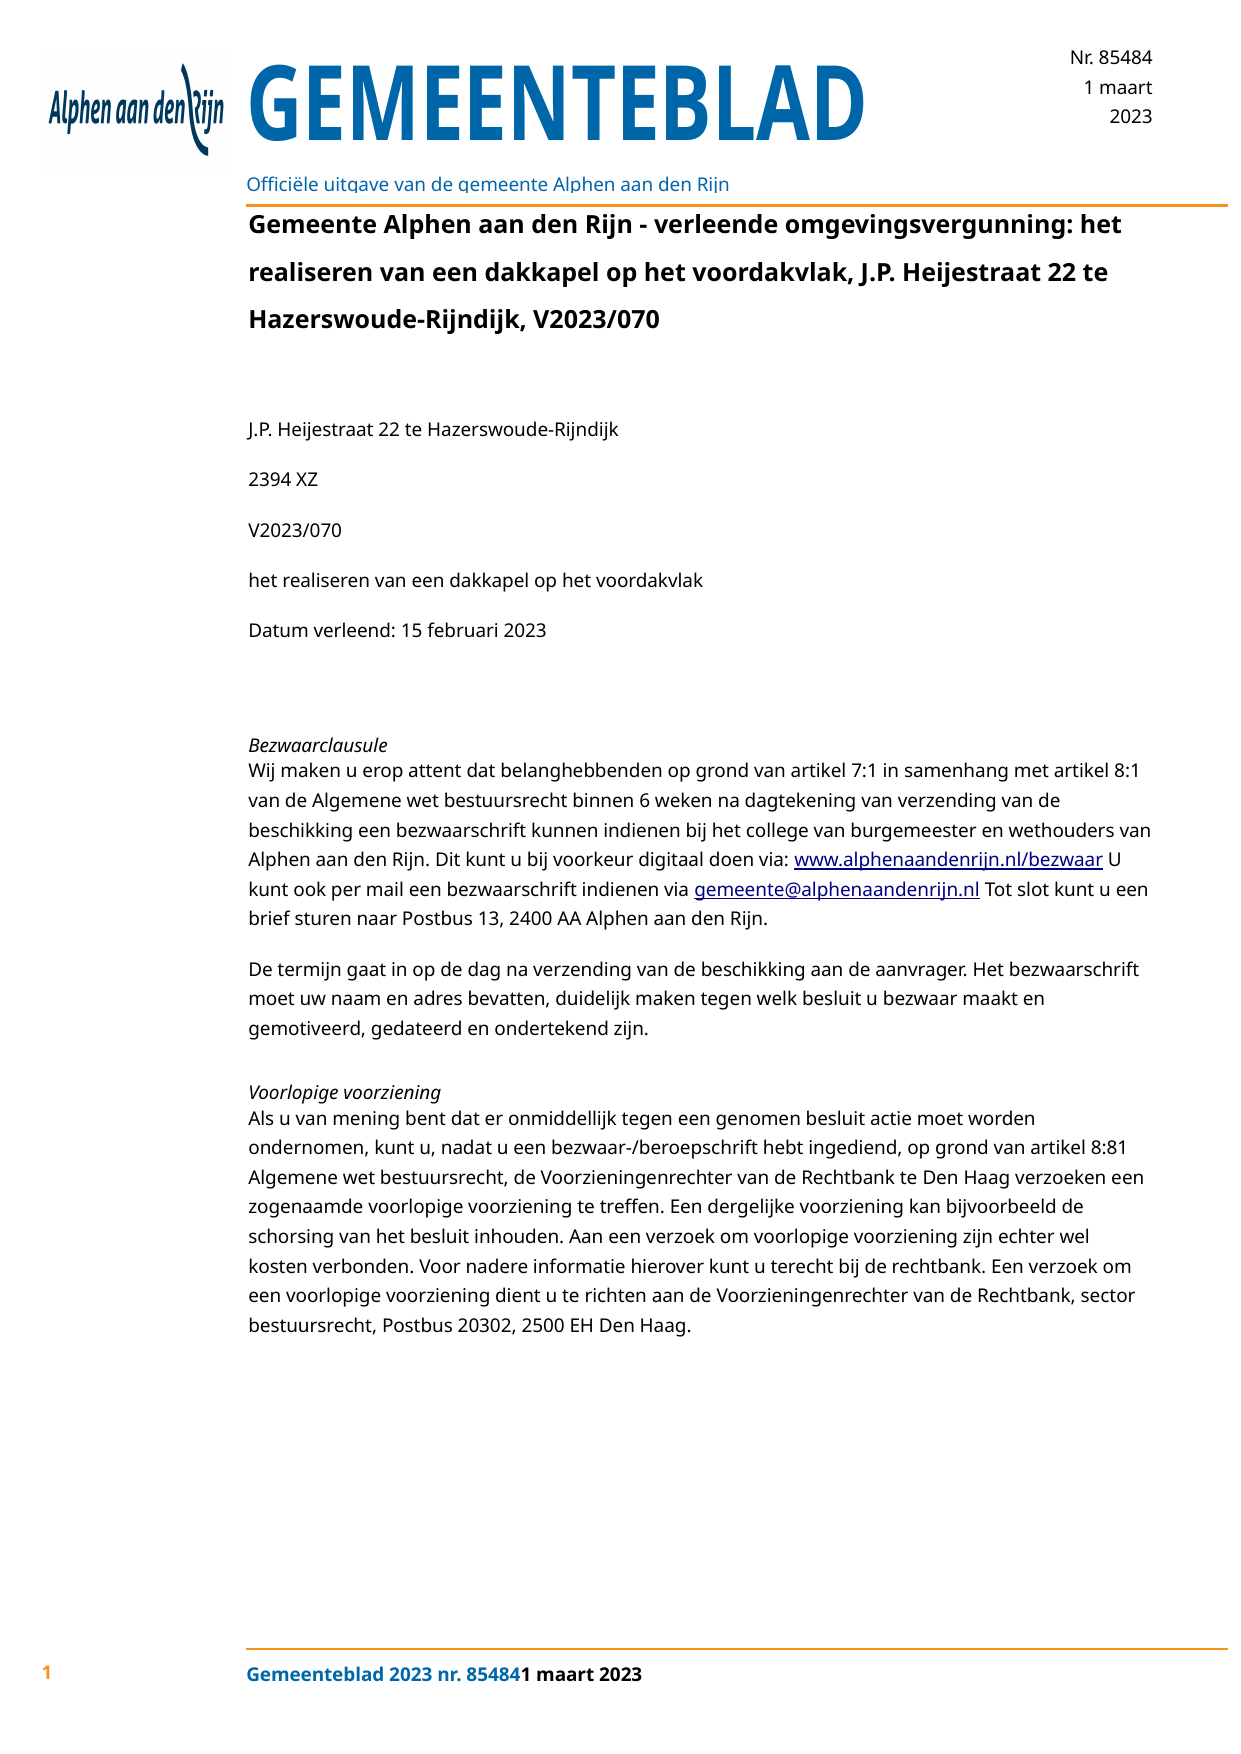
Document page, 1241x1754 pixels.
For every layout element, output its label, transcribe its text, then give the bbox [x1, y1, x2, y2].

text De termijn gaat in op de dag na verzending van de beschikking aan de aanvrager. Het bezwaarschrift moet uw naam en adres bevatten, duidelijk maken tegen welk besluit u bezwaar maakt en gemotiveerd, gedateerd en ondertekend zijn. [248, 956, 1152, 1041]
text het realiseren van een dakkapel op het voordakvlak [248, 567, 1152, 593]
text V2023/070 [248, 517, 1152, 542]
text Wij maken u erop attent dat belanghebbenden op grond van artikel 7:1 in samenhang met artikel 8:1 van de Algemene wet bestuursrecht binnen 6 weken na dagtekening van verzending van de beschikking een bezwaarschrift kunnen indienen bij het college van burgemeester en wethouders van Alphen aan den Rijn. Dit kunt u bij voorkeur digitaal doen via: www.alphenaandenrijn.nl/bezwaar U kunt ook per mail een bezwaarschrift indienen via gemeente@alphenaandenrijn.nl Tot slot kunt u een brief sturen naar Postbus 13, 2400 AA Alphen aan den Rijn. [248, 758, 1152, 931]
text Als u van mening bent dat er onmiddellijk tegen een genomen besluit actie moet worden ondernomen, kunt u, nadat u een bezwaar-/beroepschrift hebt ingediend, op grond van artikel 8:81 Algemene wet bestuursrecht, de Voorzieningenrechter van de Rechtbank te Den Haag verzoeken een zogenaamde voorlopige voorziening te treffen. Een dergelijke voorziening kan bijvoorbeeld de schorsing van het besluit inhouden. Aan een verzoek om voorlopige voorziening zijn echter wel kosten verbonden. Voor nadere informatie hierover kunt u terecht bij de rechtbank. Een verzoek om een voorlopige voorziening dient u te richten aan de Voorzieningenrechter van de Rechtbank, sector bestuursrecht, Postbus 20302, 2500 EH Den Haag. [248, 1105, 1152, 1338]
picture [41, 47, 231, 172]
text J.P. Heijestraat 22 te Hazerswoude-Rijndijk [248, 416, 1152, 442]
text Datum verleend: 15 februari 2023 [248, 618, 1152, 643]
text Bezwaarclausule [248, 732, 1152, 758]
text Gemeente Alphen aan den Rijn - verleende omgevingsvergunning: het realiseren van een dakkapel op het voordakvlak, J.P. Heijestraat 22 te Hazerswoude-Rijndijk, V2023/070 [248, 207, 1152, 336]
text Voorlopige voorziening [248, 1079, 1152, 1105]
text 2394 XZ [248, 466, 1152, 492]
